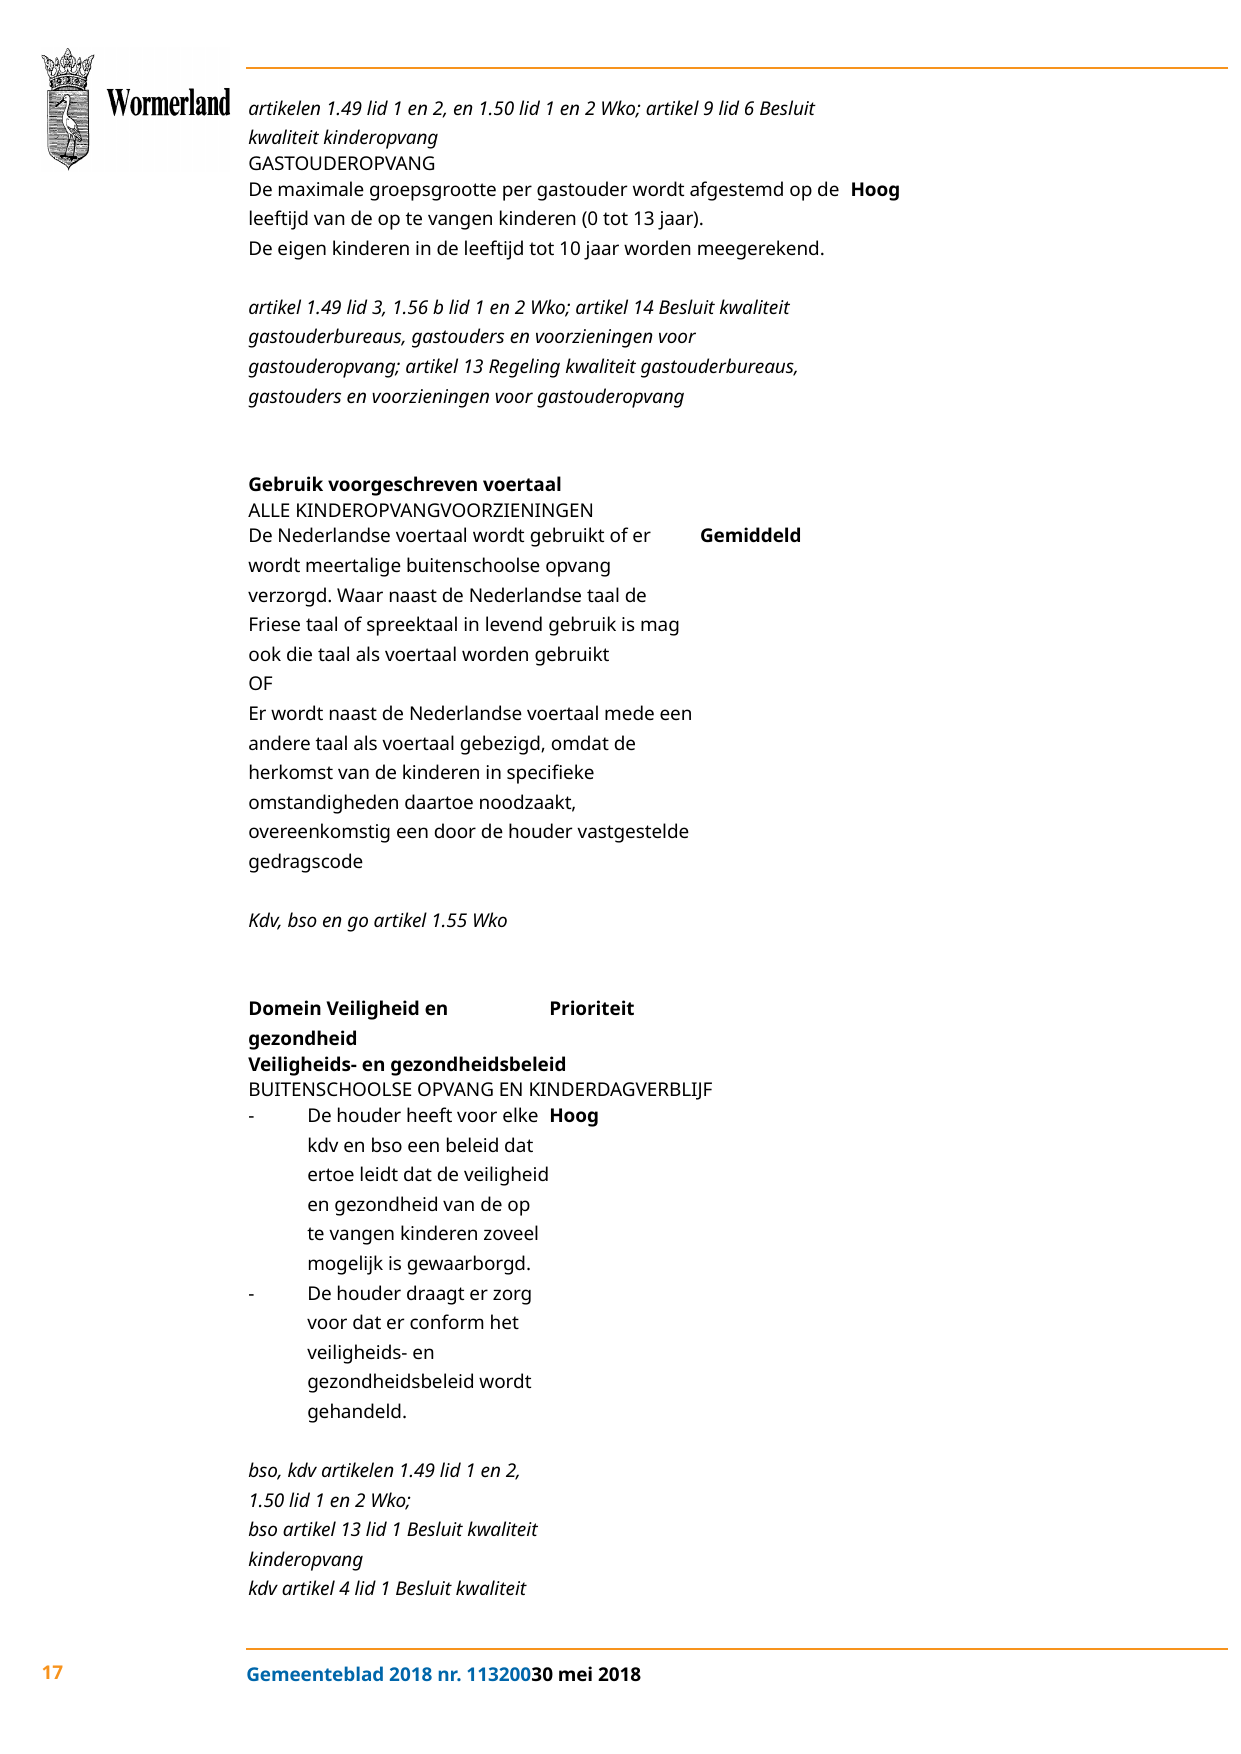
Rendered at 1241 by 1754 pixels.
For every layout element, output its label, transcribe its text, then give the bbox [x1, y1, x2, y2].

table_cell artikelen 1.49 lid 1 en 2, en 1.50 lid 1 en 2 Wko; artikel 9 lid 6 Besluit kwaliteit kinderopvang [248, 95, 850, 150]
table_cell Hoog [549, 1102, 850, 1601]
table_header Prioriteit [549, 995, 850, 1051]
table_cell De houder heeft voor elke kdv en bso een beleid dat ertoe leidt dat de veiligheid en gezondheid van de op te vangen kinderen zoveel mogelijk is gewaarborgd. De houder draagt er zorg voor dat er conform het veiligheids- en gezondheidsbeleid wordt gehandeld. bso, kdv artikelen 1.49 lid 1 en 2, 1.50 lid 1 en 2 Wko; bso artikel 13 lid 1 Besluit kwaliteit kinderopvang kdv artikel 4 lid 1 Besluit kwaliteit [248, 1102, 549, 1601]
table_cell Hoog [850, 176, 1152, 438]
table_cell Gemiddeld [700, 523, 1152, 962]
table_cell Veiligheids- en gezondheidsbeleid [248, 1051, 850, 1076]
table_cell De Nederlandse voertaal wordt gebruikt of er wordt meertalige buitenschoolse opvang verzorgd. Waar naast de Nederlandse taal de Friese taal of spreektaal in levend gebruik is mag ook die taal als voertaal worden gebruikt OF Er wordt naast de Nederlandse voertaal mede een andere taal als voertaal gebezigd, omdat de herkomst van de kinderen in specifieke omstandigheden daartoe noodzaakt, overeenkomstig een door de houder vastgestelde gedragscode Kdv, bso en go artikel 1.55 Wko [248, 523, 700, 962]
table_header Domein Veiligheid en gezondheid [248, 995, 549, 1051]
table_cell GASTOUDEROPVANG [248, 150, 1152, 176]
table_cell [850, 95, 1152, 150]
table_cell De maximale groepsgrootte per gastouder wordt afgestemd op de leeftijd van de op te vangen kinderen (0 tot 13 jaar). De eigen kinderen in de leeftijd tot 10 jaar worden meegerekend. artikel 1.49 lid 3, 1.56 b lid 1 en 2 Wko; artikel 14 Besluit kwaliteit gastouderbureaus, gastouders en voorzieningen voor gastouderopvang; artikel 13 Regeling kwaliteit gastouderbureaus, gastouders en voorzieningen voor gastouderopvang [248, 176, 850, 438]
table_cell BUITENSCHOOLSE OPVANG EN KINDERDAGVERBLIJF [248, 1076, 850, 1102]
picture [41, 47, 231, 172]
table_cell ALLE KINDEROPVANGVOORZIENINGEN [248, 497, 1152, 523]
table_header Gebruik voorgeschreven voertaal [248, 471, 1152, 497]
